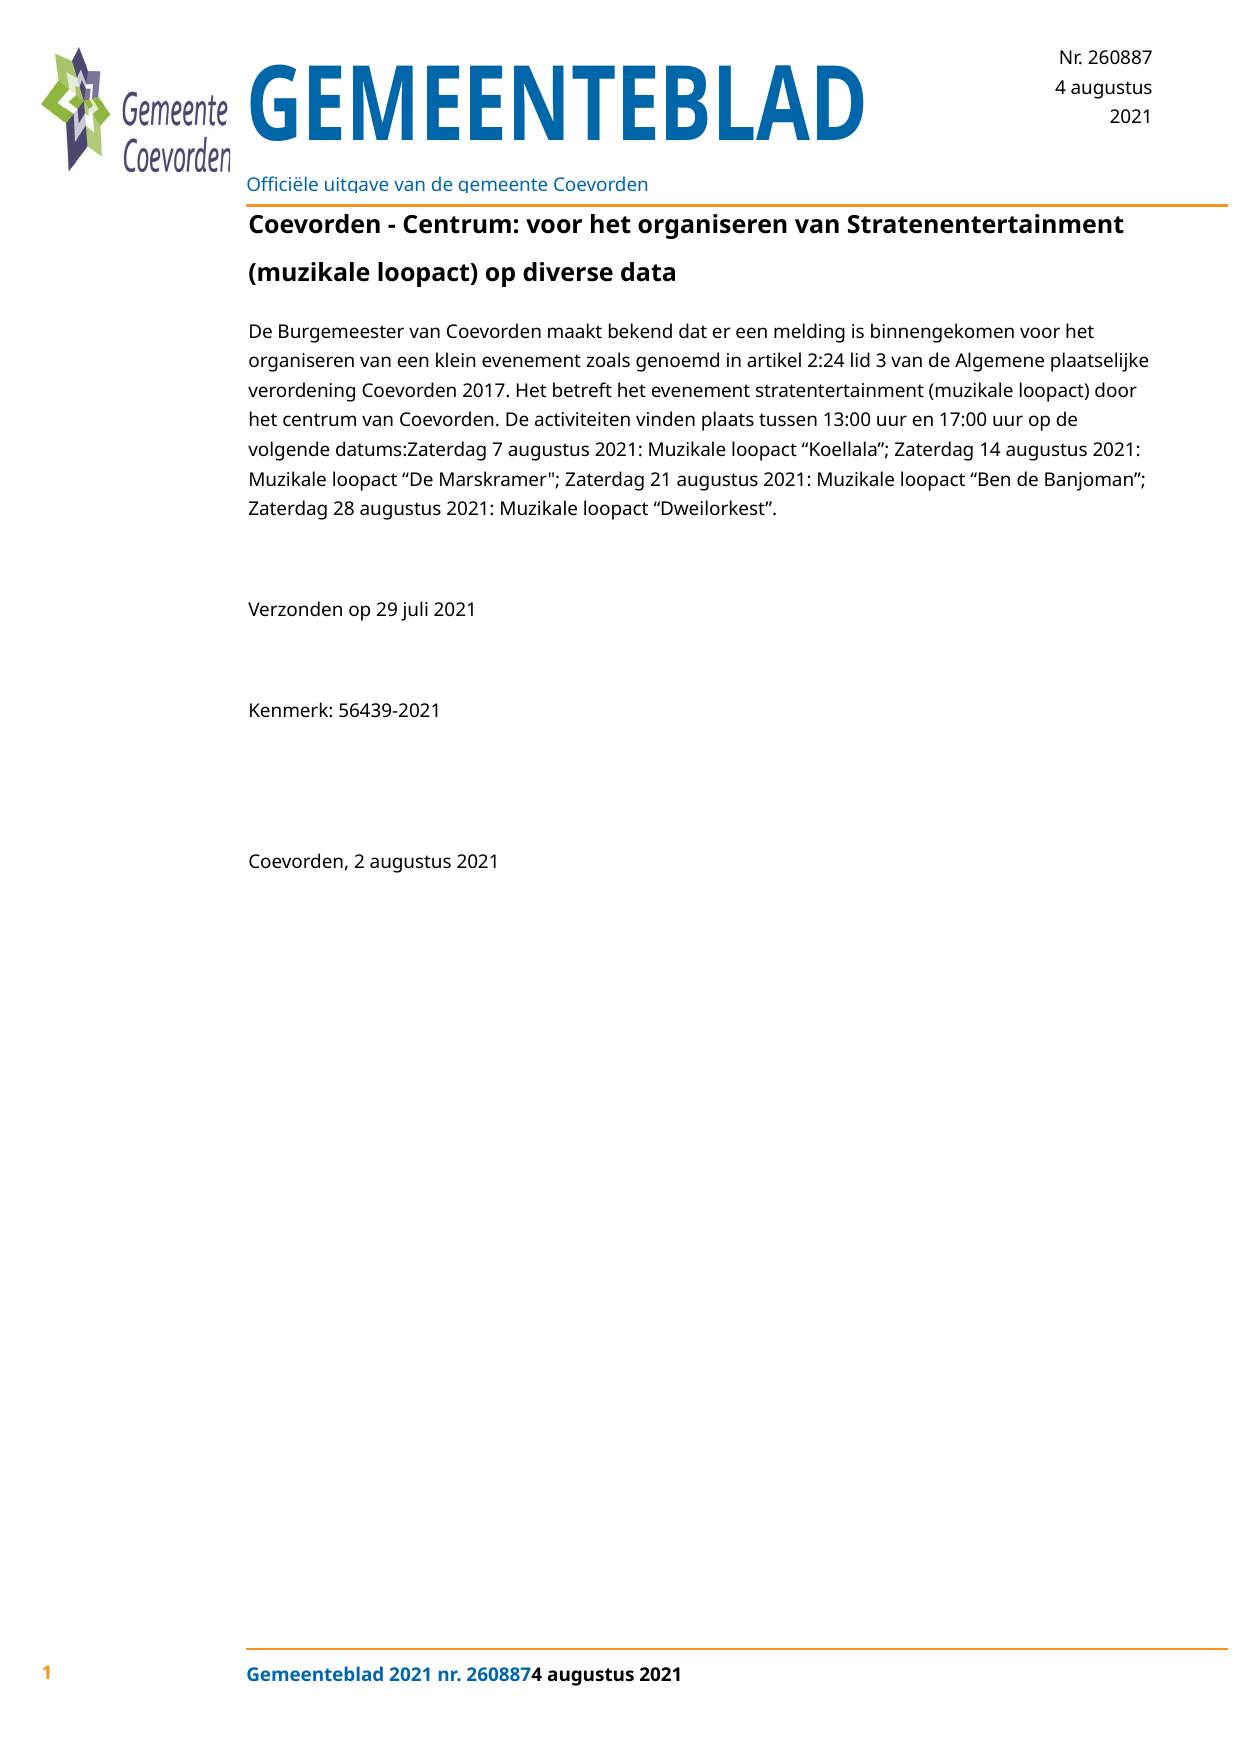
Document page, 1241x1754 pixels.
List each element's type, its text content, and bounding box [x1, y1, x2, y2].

text Coevorden - Centrum: voor het organiseren van Stratenentertainment (muzikale loopact) op diverse data [248, 207, 1152, 288]
text Coevorden, 2 augustus 2021 [248, 848, 1152, 874]
text Kenmerk: 56439-2021 [248, 697, 1152, 723]
text Verzonden op 29 juli 2021 [248, 596, 1152, 622]
picture [41, 47, 231, 172]
text De Burgemeester van Coevorden maakt bekend dat er een melding is binnengekomen voor het organiseren van een klein evenement zoals genoemd in artikel 2:24 lid 3 van de Algemene plaatselijke verordening Coevorden 2017. Het betreft het evenement stratentertainment (muzikale loopact) door het centrum van Coevorden. De activiteiten vinden plaats tussen 13:00 uur en 17:00 uur op de volgende datums:Zaterdag 7 augustus 2021: Muzikale loopact “Koellala”; Zaterdag 14 augustus 2021: Muzikale loopact “De Marskramer"; Zaterdag 21 augustus 2021: Muzikale loopact “Ben de Banjoman”; Zaterdag 28 augustus 2021: Muzikale loopact “Dweilorkest”. [248, 318, 1152, 521]
